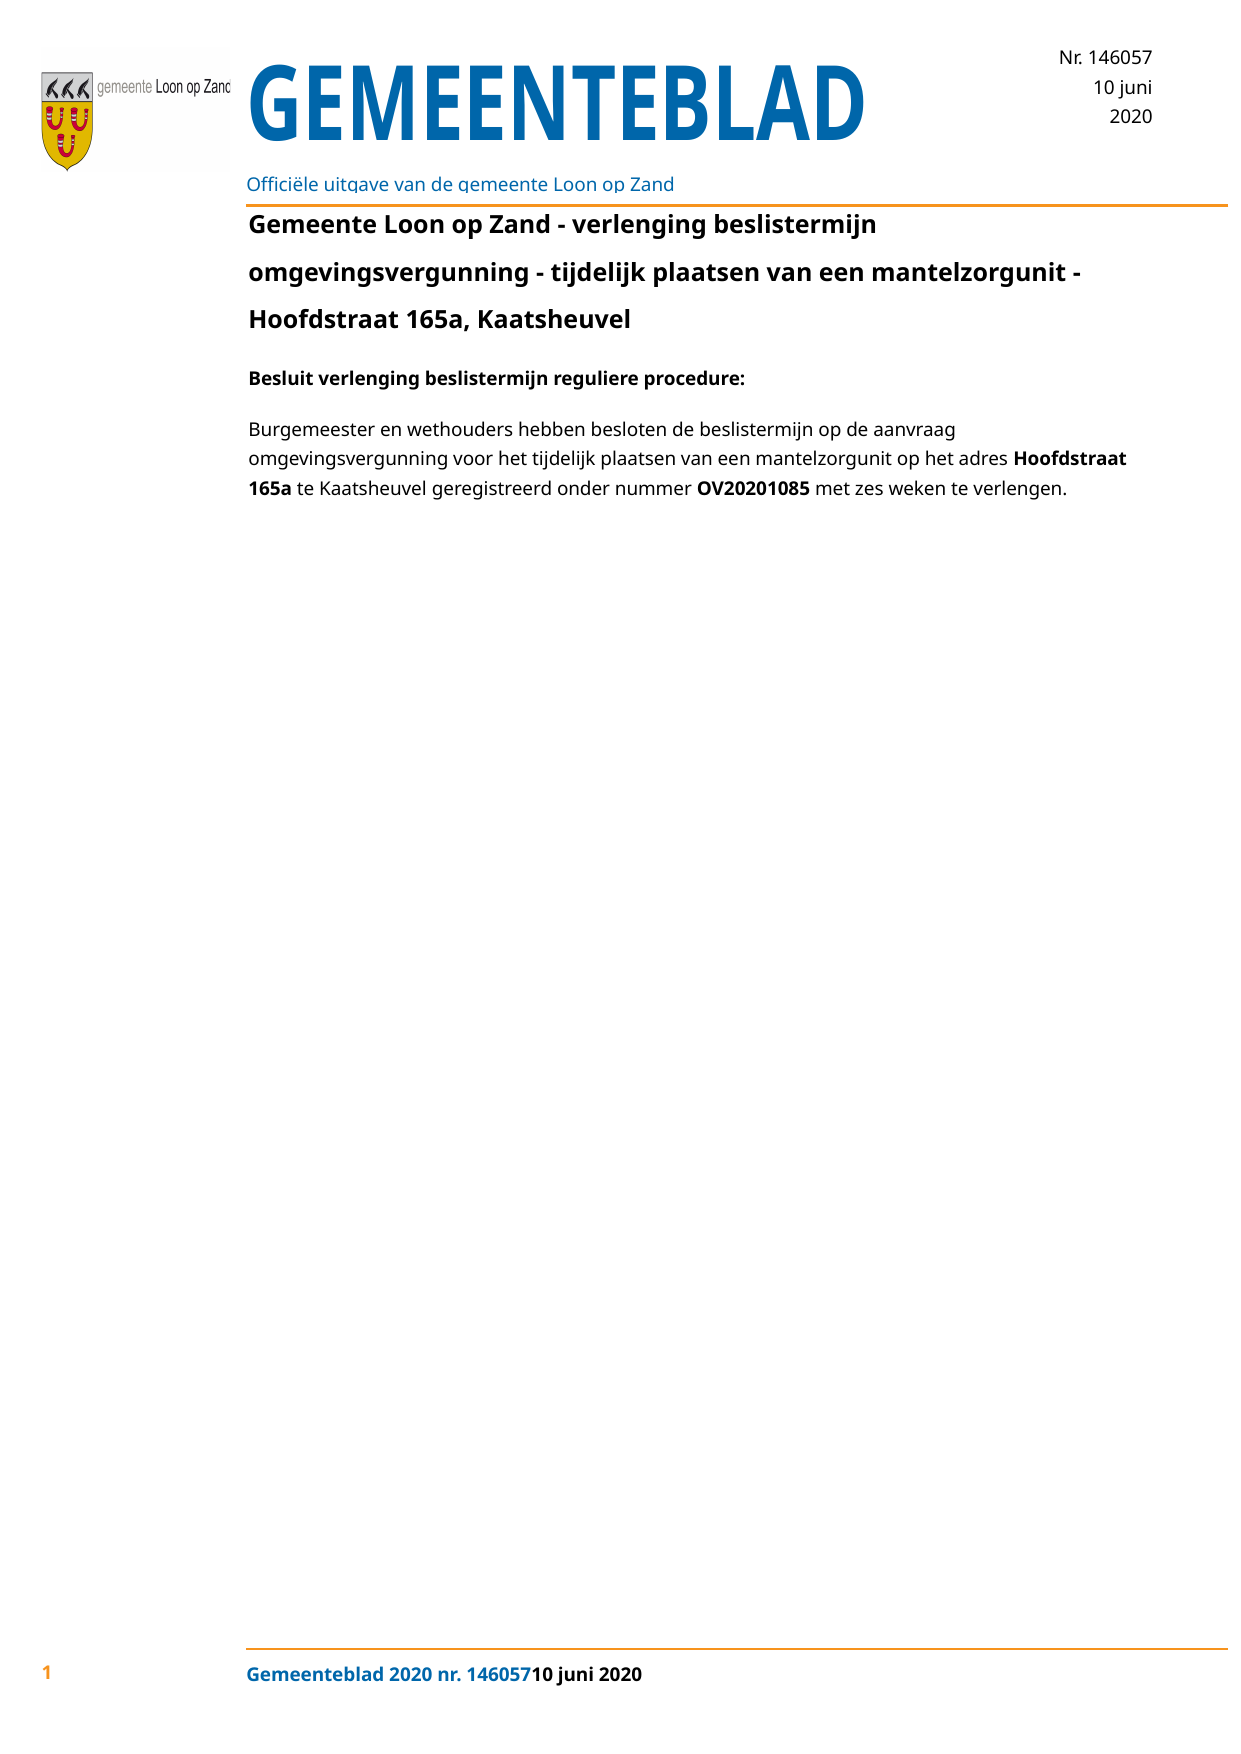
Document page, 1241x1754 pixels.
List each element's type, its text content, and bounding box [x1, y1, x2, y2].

picture [41, 47, 231, 172]
text Gemeente Loon op Zand - verlenging beslistermijn omgevingsvergunning - tijdelijk plaatsen van een mantelzorgunit - Hoofdstraat 165a, Kaatsheuvel [248, 207, 1152, 336]
text Besluit verlenging beslistermijn reguliere procedure: [248, 366, 1152, 391]
text Burgemeester en wethouders hebben besloten de beslistermijn op de aanvraag omgevingsvergunning voor het tijdelijk plaatsen van een mantelzorgunit op het adres Hoofdstraat 165a te Kaatsheuvel geregistreerd onder nummer OV20201085 met zes weken te verlengen. [248, 416, 1152, 501]
